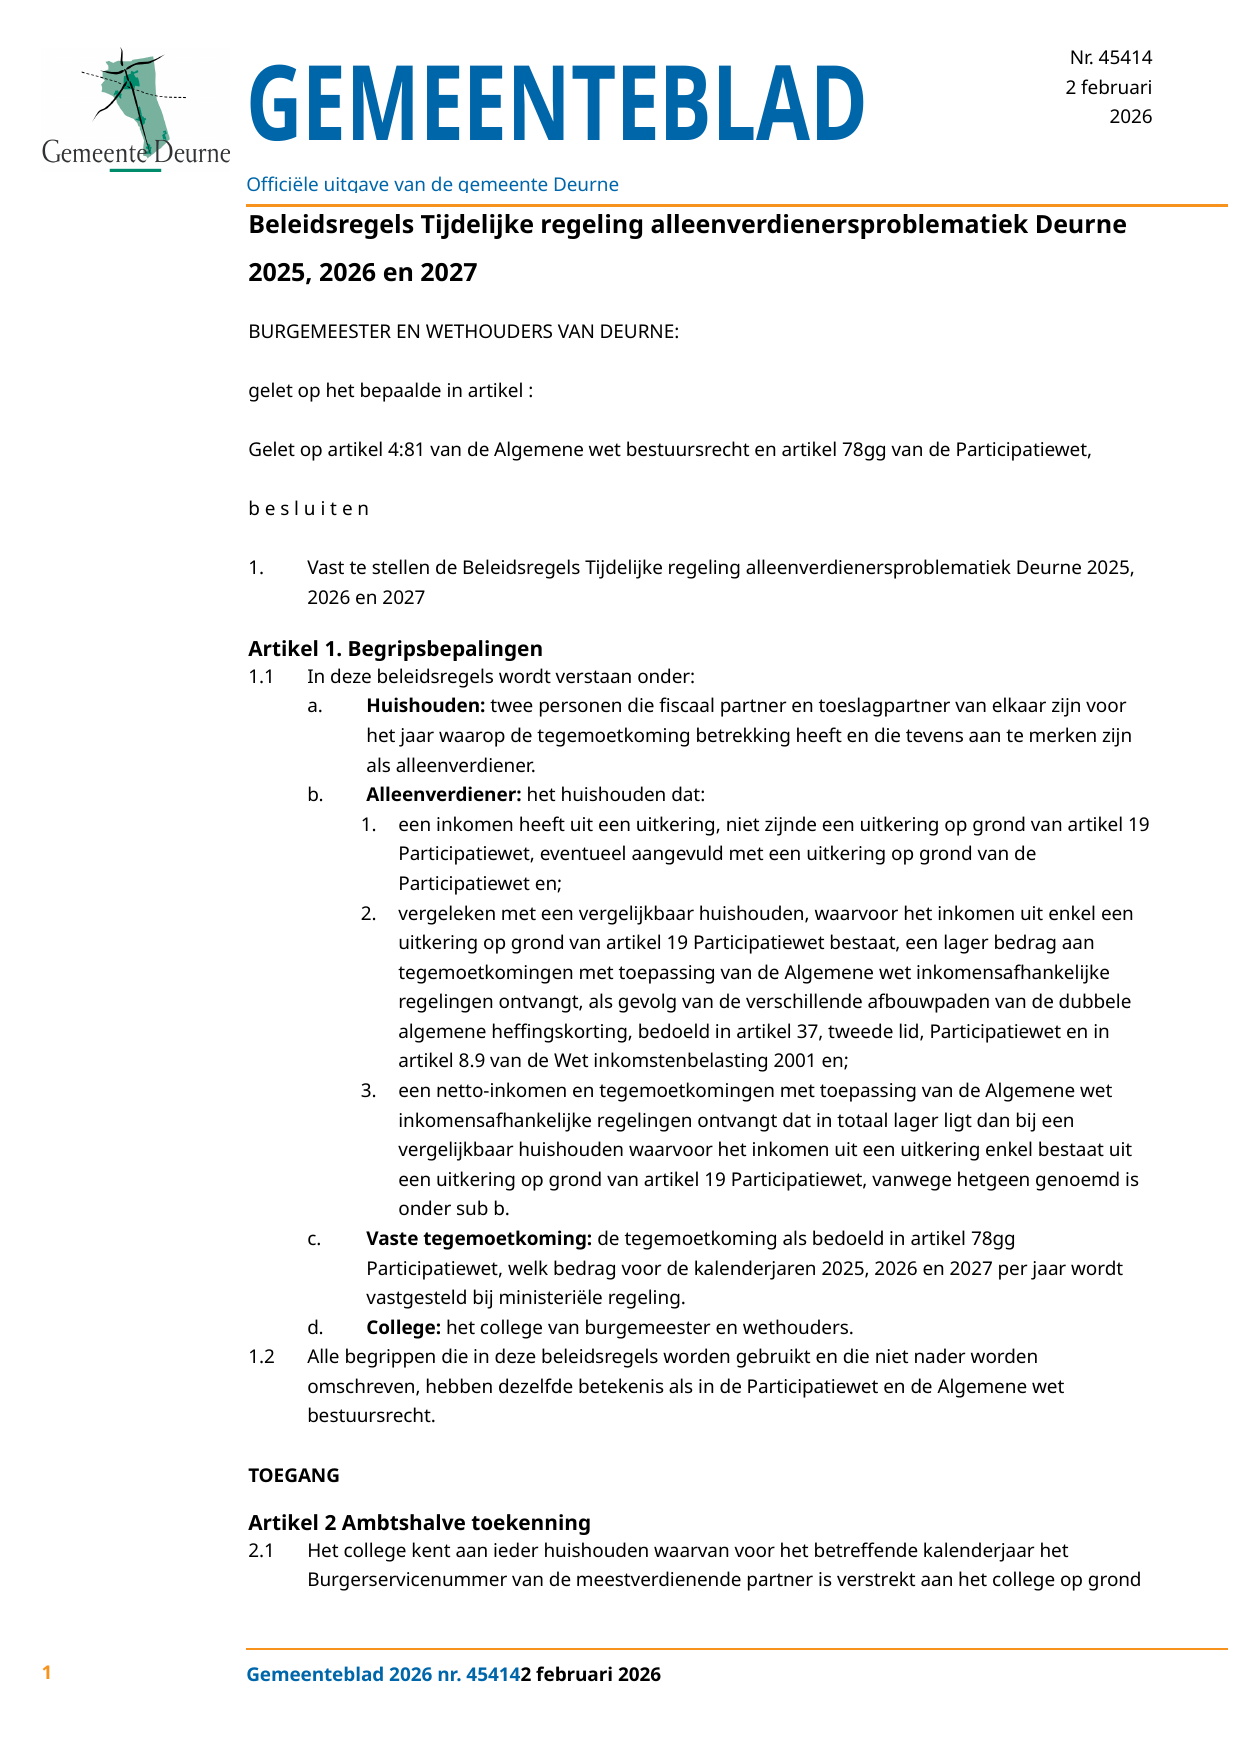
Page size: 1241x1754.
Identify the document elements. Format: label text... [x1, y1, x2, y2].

list College: het college van burgemeester en wethouders. [307, 1314, 1152, 1339]
text BURGEMEESTER EN WETHOUDERS VAN DEURNE: [248, 318, 1152, 344]
list Het college kent aan ieder huishouden waarvan voor het betreffende kalenderjaar het Burgerservicenummer van de meestverdienende partner is verstrekt aan het college op grond [248, 1537, 1152, 1592]
list Alleenverdiener: het huishouden dat: [307, 781, 1152, 807]
text b e s l u i t e n [248, 495, 1152, 521]
text TOEGANG [248, 1462, 1152, 1487]
list Huishouden: twee personen die fiscaal partner en toeslagpartner van elkaar zijn voor het jaar waarop de tegemoetkoming betrekking heeft en die tevens aan te merken zijn als alleenverdiener. [307, 693, 1152, 777]
list een inkomen heeft uit een uitkering, niet zijnde een uitkering op grond van artikel 19 Participatiewet, eventueel aangevuld met een uitkering op grond van de Participatiewet en; [361, 811, 1152, 896]
text Artikel 1. Begripsbepalingen [248, 634, 1152, 663]
text gelet op het bepaalde in artikel : [248, 377, 1152, 403]
text Artikel 2 Ambtshalve toekenning [248, 1508, 1152, 1537]
list vergeleken met een vergelijkbaar huishouden, waarvoor het inkomen uit enkel een uitkering op grond van artikel 19 Participatiewet bestaat, een lager bedrag aan tegemoetkomingen met toepassing van de Algemene wet inkomensafhankelijke regelingen ontvangt, als gevolg van de verschillende afbouwpaden van de dubbele algemene heffingskorting, bedoeld in artikel 37, tweede lid, Participatiewet en in artikel 8.9 van de Wet inkomstenbelasting 2001 en; [361, 900, 1152, 1073]
list Vaste tegemoetkoming: de tegemoetkoming als bedoeld in artikel 78gg Participatiewet, welk bedrag voor de kalenderjaren 2025, 2026 en 2027 per jaar wordt vastgesteld bij ministeriële regeling. [307, 1225, 1152, 1310]
list Vast te stellen de Beleidsregels Tijdelijke regeling alleenverdienersproblematiek Deurne 2025, 2026 en 2027 [248, 554, 1152, 610]
list Alle begrippen die in deze beleidsregels worden gebruikt en die niet nader worden omschreven, hebben dezelfde betekenis als in de Participatiewet en de Algemene wet bestuursrecht. [248, 1343, 1152, 1428]
text Gelet op artikel 4:81 van de Algemene wet bestuursrecht en artikel 78gg van de Participatiewet, [248, 436, 1152, 462]
text Beleidsregels Tijdelijke regeling alleenverdienersproblematiek Deurne 2025, 2026 en 2027 [248, 207, 1152, 288]
picture [41, 47, 231, 172]
list een netto-inkomen en tegemoetkomingen met toepassing van de Algemene wet inkomensafhankelijke regelingen ontvangt dat in totaal lager ligt dan bij een vergelijkbaar huishouden waarvoor het inkomen uit een uitkering enkel bestaat uit een uitkering op grond van artikel 19 Participatiewet, vanwege hetgeen genoemd is onder sub b. [361, 1077, 1152, 1221]
list In deze beleidsregels wordt verstaan onder: [248, 663, 1152, 689]
